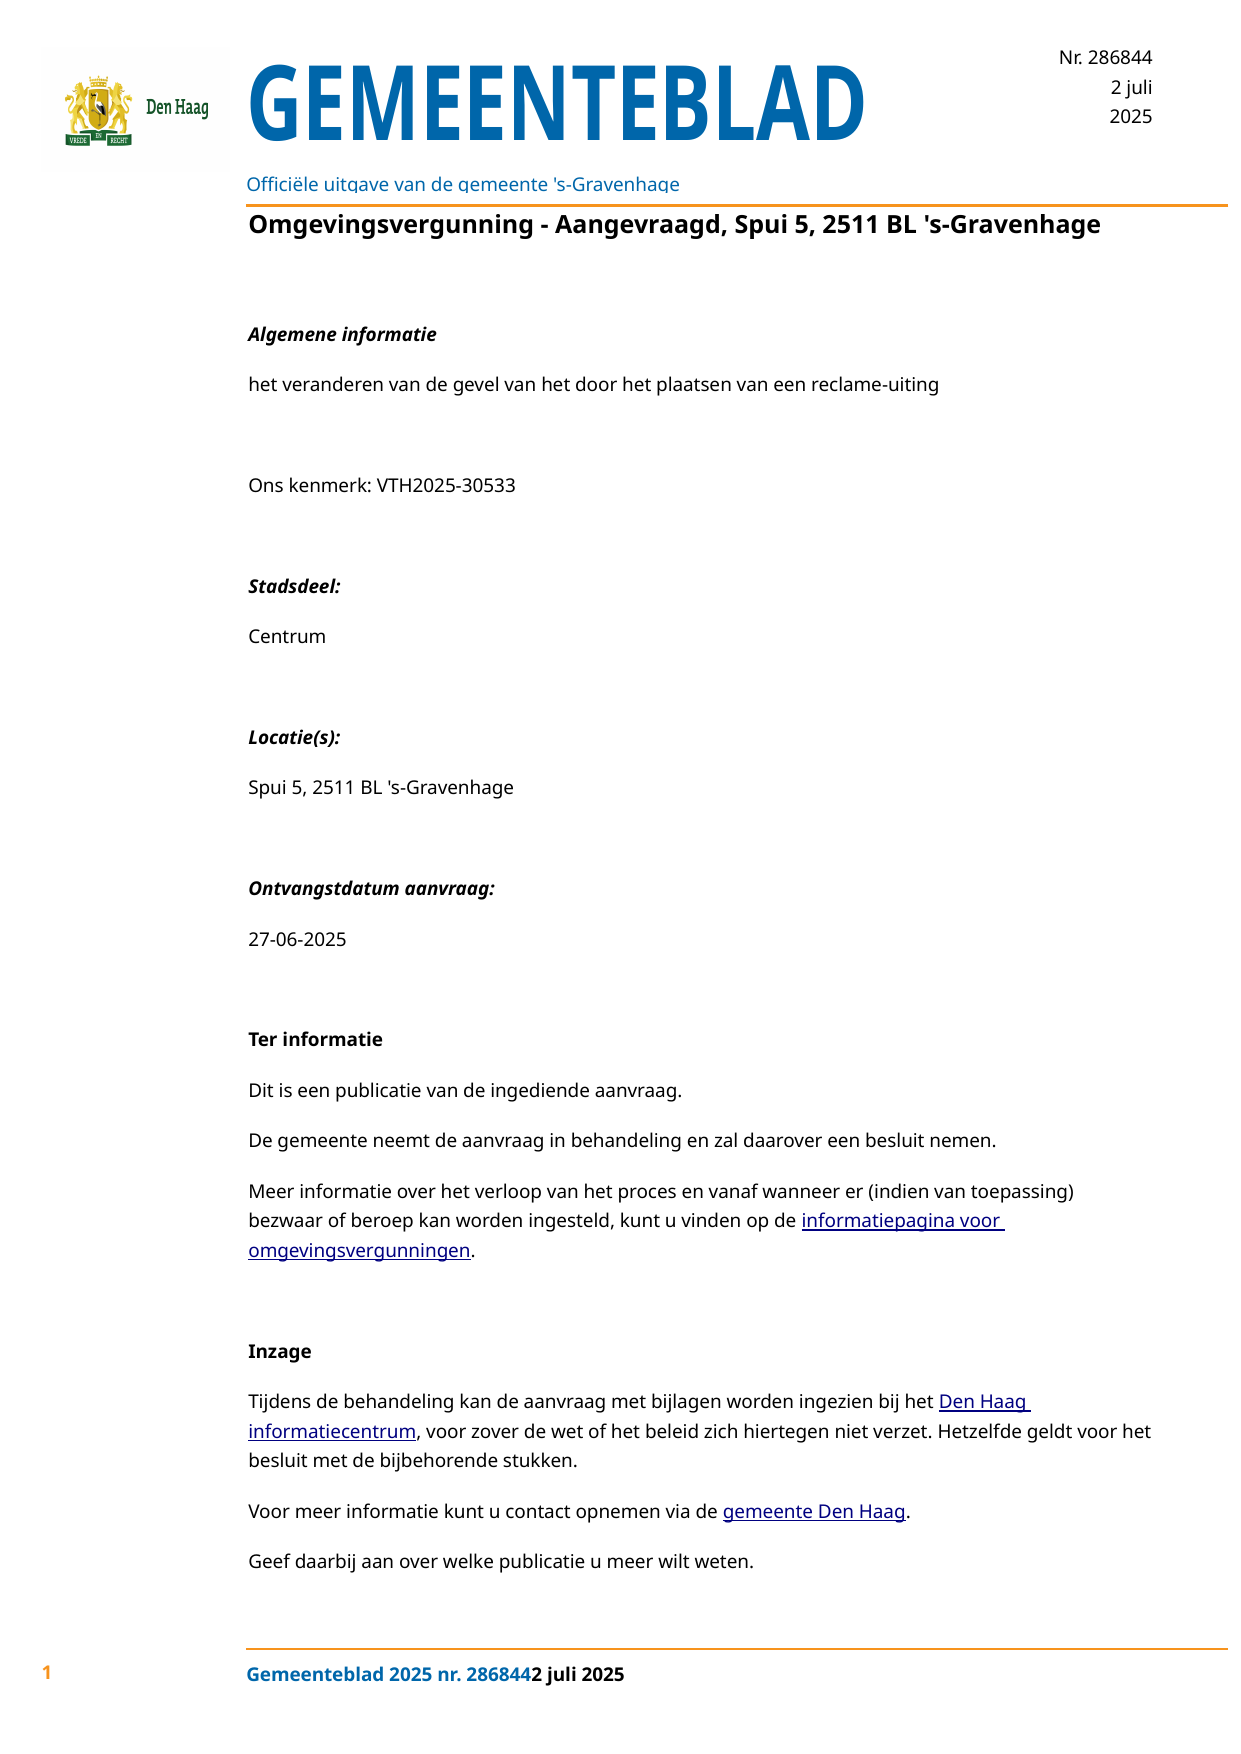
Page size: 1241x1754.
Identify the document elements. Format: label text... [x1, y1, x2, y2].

text Ons kenmerk: VTH2025-30533 [248, 472, 1152, 498]
text De gemeente neemt de aanvraag in behandeling en zal daarover een besluit nemen. [248, 1127, 1152, 1153]
text Algemene informatie [248, 321, 1152, 346]
text Spui 5, 2511 BL 's-Gravenhage [248, 774, 1152, 800]
text Stadsdeel: [248, 573, 1152, 598]
text Inzage [248, 1338, 1152, 1363]
text Tijdens de behandeling kan de aanvraag met bijlagen worden ingezien bij het Den Haag informatiecentrum, voor zover de wet of het beleid zich hiertegen niet verzet. Hetzelfde geldt voor het besluit met de bijbehorende stukken. [248, 1388, 1152, 1473]
text 27-06-2025 [248, 926, 1152, 951]
text Dit is een publicatie van de ingediende aanvraag. [248, 1077, 1152, 1103]
text Centrum [248, 623, 1152, 649]
text Ontvangstdatum aanvraag: [248, 875, 1152, 901]
text Omgevingsvergunning - Aangevraagd, Spui 5, 2511 BL 's-Gravenhage [248, 207, 1152, 241]
picture [41, 47, 231, 172]
text Meer informatie over het verloop van het proces en vanaf wanneer er (indien van toepassing) bezwaar of beroep kan worden ingesteld, kunt u vinden op de informatiepagina voor omgevingsvergunningen. [248, 1178, 1152, 1263]
text Geef daarbij aan over welke publicatie u meer wilt weten. [248, 1548, 1152, 1574]
text Locatie(s): [248, 724, 1152, 750]
text het veranderen van de gevel van het door het plaatsen van een reclame-uiting [248, 371, 1152, 397]
text Ter informatie [248, 1027, 1152, 1052]
text Voor meer informatie kunt u contact opnemen via de gemeente Den Haag. [248, 1498, 1152, 1523]
